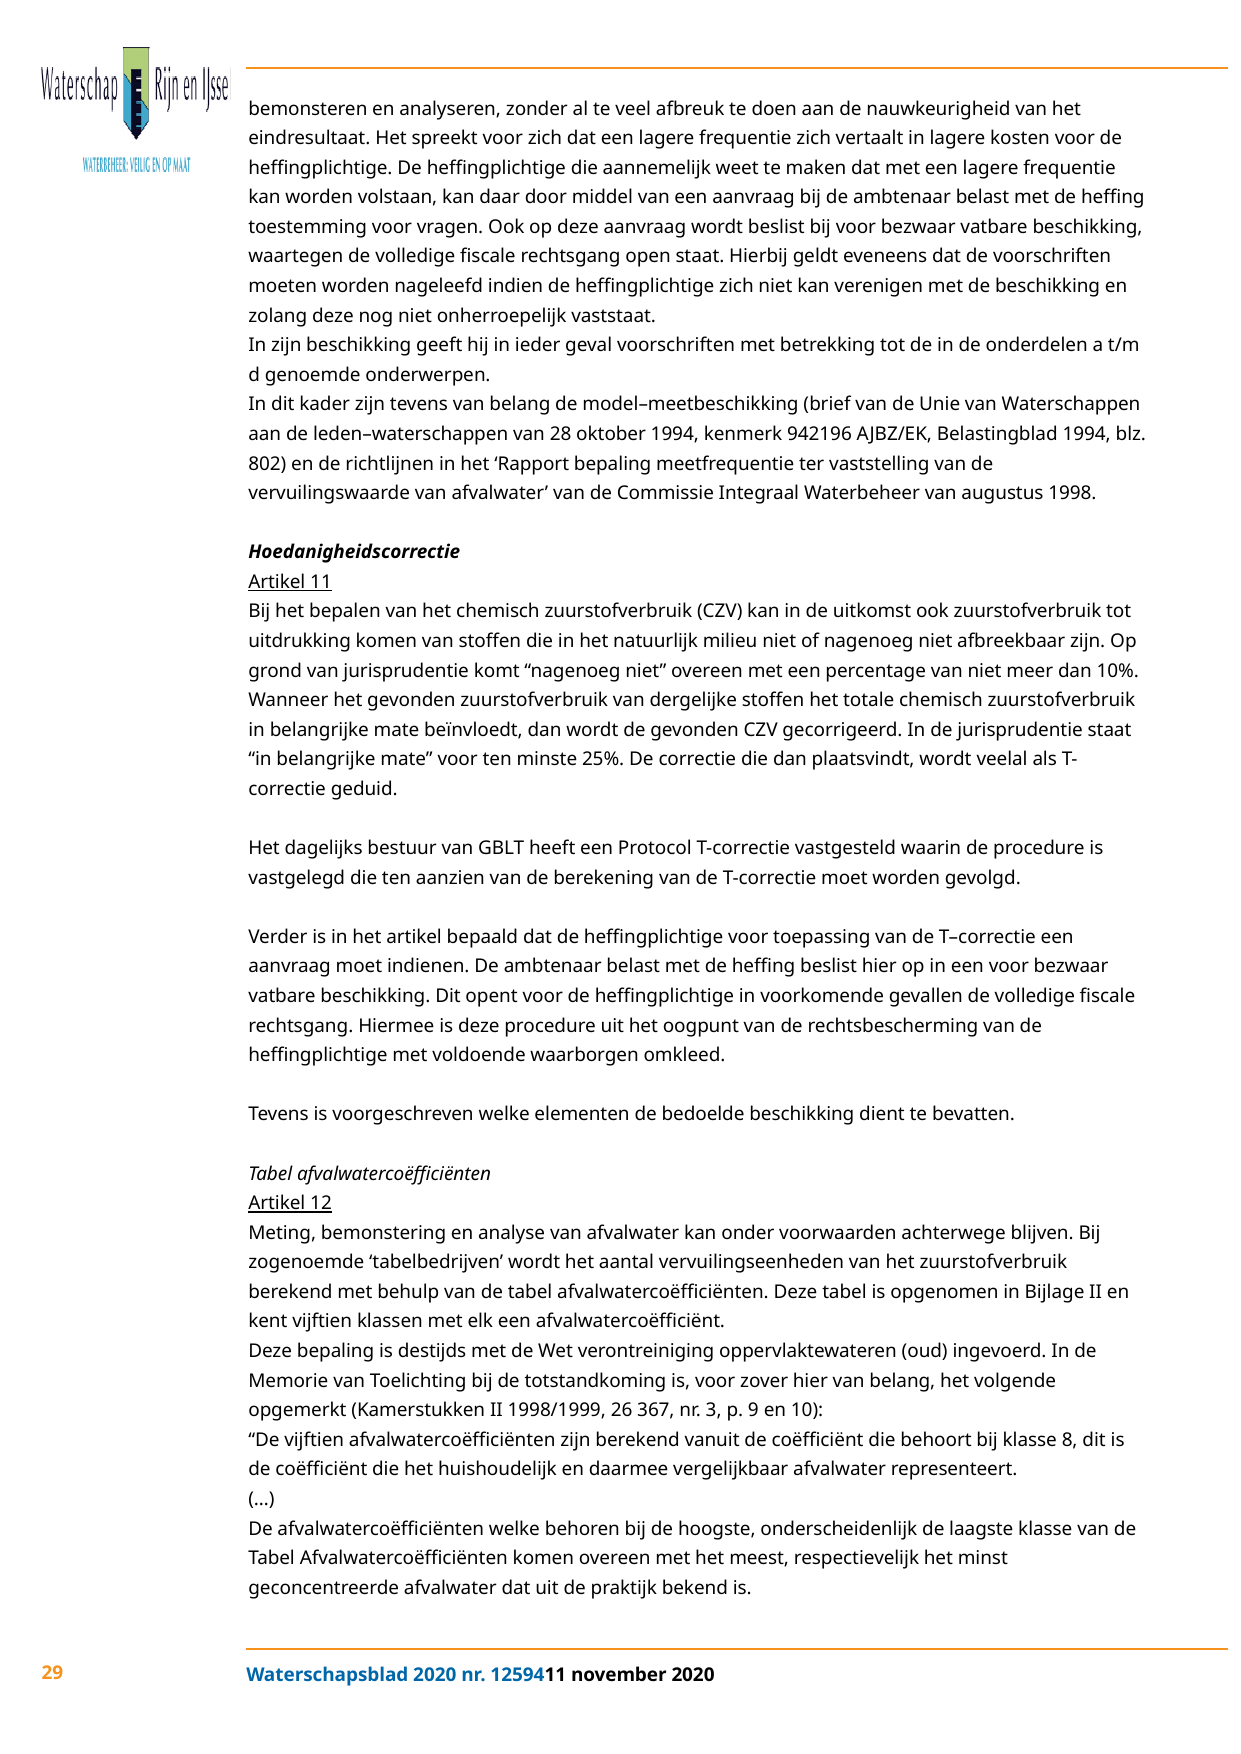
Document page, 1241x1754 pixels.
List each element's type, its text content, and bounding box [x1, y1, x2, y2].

text Tevens is voorgeschreven welke elementen de bedoelde beschikking dient te bevatten. [248, 1101, 1152, 1126]
text Het dagelijks bestuur van GBLT heeft een Protocol T-correctie vastgesteld waarin de procedure is vastgelegd die ten aanzien van de berekening van de T-correctie moet worden gevolgd. [248, 834, 1152, 890]
picture [41, 47, 231, 172]
text Bij het bepalen van het chemisch zuurstofverbruik (CZV) kan in de uitkomst ook zuurstofverbruik tot uitdrukking komen van stoffen die in het natuurlijk milieu niet of nagenoeg niet afbreekbaar zijn. Op grond van jurisprudentie komt “nagenoeg niet” overeen met een percentage van niet meer dan 10%. Wanneer het gevonden zuurstofverbruik van dergelijke stoffen het totale chemisch zuurstofverbruik in belangrijke mate beïnvloedt, dan wordt de gevonden CZV gecorrigeerd. In de jurisprudentie staat “in belangrijke mate” voor ten minste 25%. De correctie die dan plaatsvindt, wordt veelal als T-correctie geduid. [248, 598, 1152, 801]
text “De vijftien afvalwatercoëfficiënten zijn berekend vanuit de coëfficiënt die behoort bij klasse 8, dit is de coëfficiënt die het huishoudelijk en daarmee vergelijkbaar afvalwater representeert. [248, 1426, 1152, 1481]
text Verder is in het artikel bepaald dat de heffingplichtige voor toepassing van de T–correctie een aanvraag moet indienen. De ambtenaar belast met de heffing beslist hier op in een voor bezwaar vatbare beschikking. Dit opent voor de heffingplichtige in voorkomende gevallen de volledige fiscale rechtsgang. Hiermee is deze procedure uit het oogpunt van de rechtsbescherming van de heffingplichtige met voldoende waarborgen omkleed. [248, 923, 1152, 1067]
text Artikel 12 [248, 1189, 1152, 1215]
text De afvalwatercoëfficiënten welke behoren bij de hoogste, onderscheidenlijk de laagste klasse van de Tabel Afvalwatercoëfficiënten komen overeen met het meest, respectievelijk het minst geconcentreerde afvalwater dat uit de praktijk bekend is. [248, 1515, 1152, 1600]
text (…) [248, 1485, 1152, 1511]
text Artikel 11 [248, 568, 1152, 594]
text Tabel afvalwatercoëfficiënten [248, 1160, 1152, 1186]
text Hoedanigheidscorrectie [248, 538, 1152, 564]
text bemonsteren en analyseren, zonder al te veel afbreuk te doen aan de nauwkeurigheid van het eindresultaat. Het spreekt voor zich dat een lagere frequentie zich vertaalt in lagere kosten voor de heffingplichtige. De heffingplichtige die aannemelijk weet te maken dat met een lagere frequentie kan worden volstaan, kan daar door middel van een aanvraag bij de ambtenaar belast met de heffing toestemming voor vragen. Ook op deze aanvraag wordt beslist bij voor bezwaar vatbare beschikking, waartegen de volledige fiscale rechtsgang open staat. Hierbij geldt eveneens dat de voorschriften moeten worden nageleefd indien de heffingplichtige zich niet kan verenigen met de beschikking en zolang deze nog niet onherroepelijk vaststaat. [248, 95, 1152, 328]
text Deze bepaling is destijds met de Wet verontreiniging oppervlaktewateren (oud) ingevoerd. In de Memorie van Toelichting bij de totstandkoming is, voor zover hier van belang, het volgende opgemerkt (Kamerstukken II 1998/1999, 26 367, nr. 3, p. 9 en 10): [248, 1337, 1152, 1422]
text In zijn beschikking geeft hij in ieder geval voorschriften met betrekking tot de in de onderdelen a t/m d genoemde onderwerpen. [248, 331, 1152, 387]
text Meting, bemonstering en analyse van afvalwater kan onder voorwaarden achterwege blijven. Bij zogenoemde ‘tabelbedrijven’ wordt het aantal vervuilingseenheden van het zuurstofverbruik berekend met behulp van de tabel afvalwatercoëfficiënten. Deze tabel is opgenomen in Bijlage II en kent vijftien klassen met elk een afvalwatercoëfficiënt. [248, 1219, 1152, 1333]
text In dit kader zijn tevens van belang de model–meetbeschikking (brief van de Unie van Waterschappen aan de leden–waterschappen van 28 oktober 1994, kenmerk 942196 AJBZ/EK, Belastingblad 1994, blz. 802) en de richtlijnen in het ‘Rapport bepaling meetfrequentie ter vaststelling van de vervuilingswaarde van afvalwater’ van de Commissie Integraal Waterbeheer van augustus 1998. [248, 391, 1152, 505]
